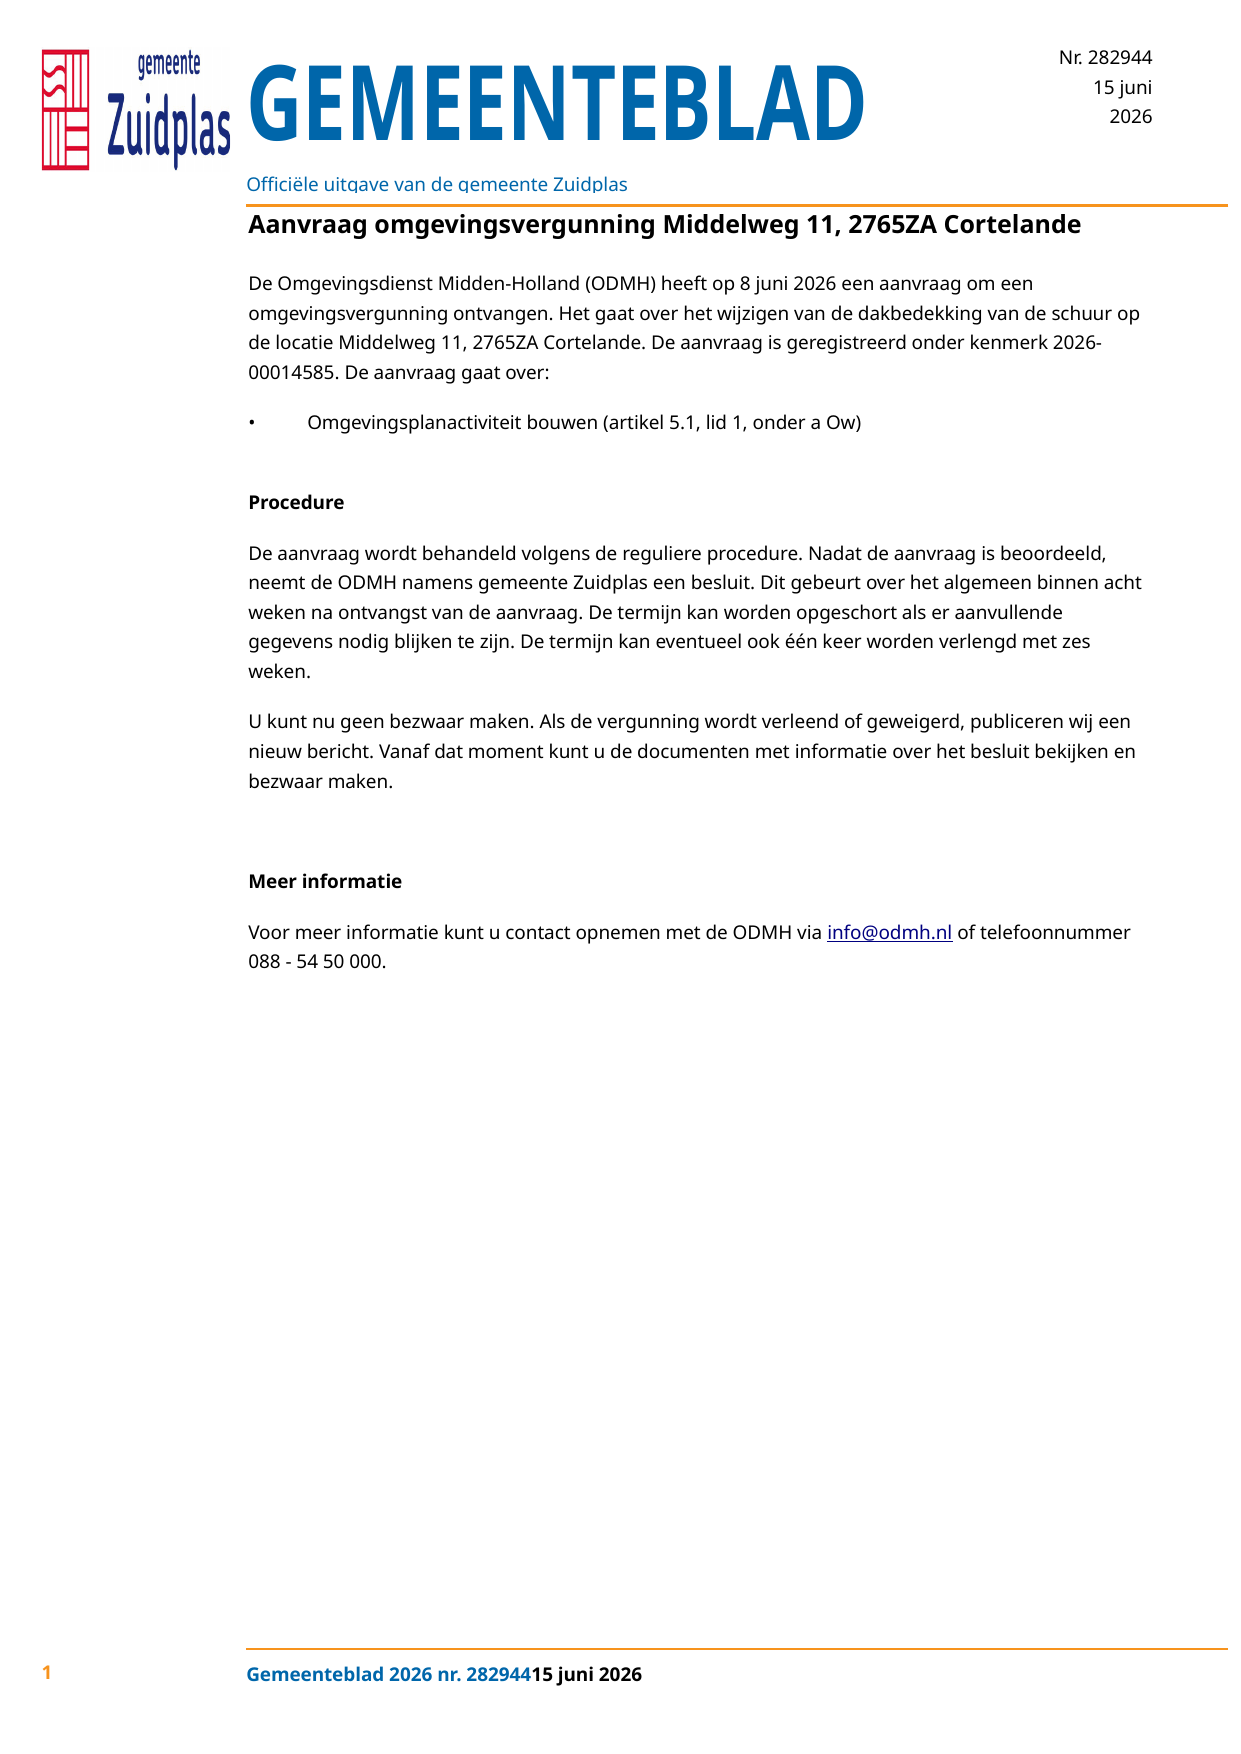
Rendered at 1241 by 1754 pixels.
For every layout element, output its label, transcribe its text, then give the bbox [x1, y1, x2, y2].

picture [41, 47, 231, 172]
text De aanvraag wordt behandeld volgens de reguliere procedure. Nadat de aanvraag is beoordeeld, neemt de ODMH namens gemeente Zuidplas een besluit. Dit gebeurt over het algemeen binnen acht weken na ontvangst van de aanvraag. De termijn kan worden opgeschort als er aanvullende gegevens nodig blijken te zijn. De termijn kan eventueel ook één keer worden verlengd met zes weken. [248, 540, 1152, 684]
text Aanvraag omgevingsvergunning Middelweg 11, 2765ZA Cortelande [248, 207, 1152, 241]
text U kunt nu geen bezwaar maken. Als de vergunning wordt verleend of geweigerd, publiceren wij een nieuw bericht. Vanaf dat moment kunt u de documenten met informatie over het besluit bekijken en bezwaar maken. [248, 709, 1152, 793]
list Omgevingsplanactiviteit bouwen (artikel 5.1, lid 1, onder a Ow) [248, 409, 1152, 435]
text Voor meer informatie kunt u contact opnemen met de ODMH via info@odmh.nl of telefoonnummer 088 - 54 50 000. [248, 919, 1152, 974]
text Meer informatie [248, 869, 1152, 894]
text De Omgevingsdienst Midden-Holland (ODMH) heeft op 8 juni 2026 een aanvraag om een omgevingsvergunning ontvangen. Het gaat over het wijzigen van de dakbedekking van de schuur op de locatie Middelweg 11, 2765ZA Cortelande. De aanvraag is geregistreerd onder kenmerk 2026-00014585. De aanvraag gaat over: [248, 270, 1152, 385]
text Procedure [248, 489, 1152, 515]
